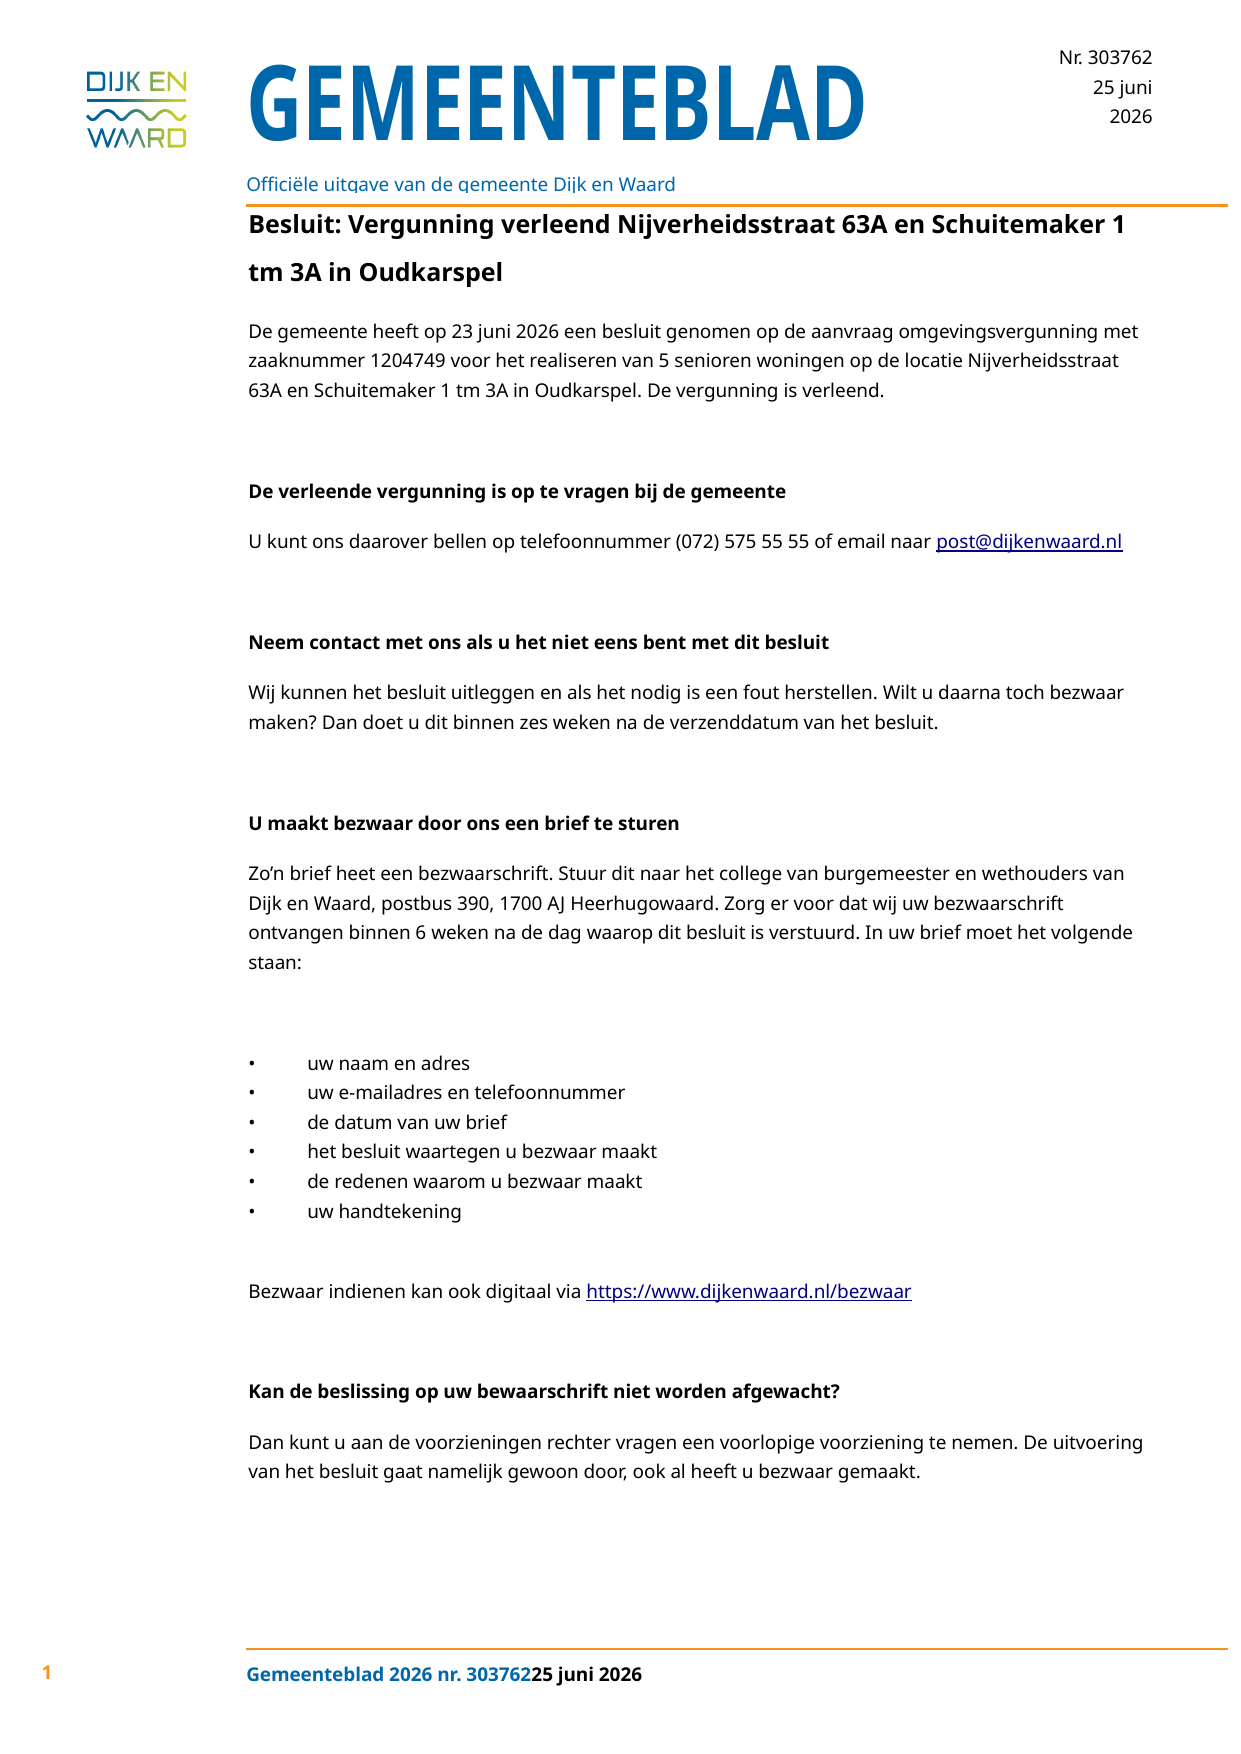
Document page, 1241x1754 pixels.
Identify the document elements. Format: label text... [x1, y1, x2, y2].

list uw handtekening [248, 1198, 1152, 1224]
text Bezwaar indienen kan ook digitaal via https://www.dijkenwaard.nl/bezwaar [248, 1278, 1152, 1304]
text U maakt bezwaar door ons een brief te sturen [248, 810, 1152, 836]
list het besluit waartegen u bezwaar maakt [248, 1139, 1152, 1164]
text De gemeente heeft op 23 juni 2026 een besluit genomen op de aanvraag omgevingsvergunning met zaaknummer 1204749 voor het realiseren van 5 senioren woningen op de locatie Nijverheidsstraat 63A en Schuitemaker 1 tm 3A in Oudkarspel. De vergunning is verleend. [248, 318, 1152, 403]
text De verleende vergunning is op te vragen bij de gemeente [248, 478, 1152, 504]
text Besluit: Vergunning verleend Nijverheidsstraat 63A en Schuitemaker 1 tm 3A in Oudkarspel [248, 207, 1152, 288]
text Dan kunt u aan de voorzieningen rechter vragen een voorlopige voorziening te nemen. De uitvoering van het besluit gaat namelijk gewoon door, ook al heeft u bezwaar gemaakt. [248, 1429, 1152, 1484]
text Kan de beslissing op uw bewaarschrift niet worden afgewacht? [248, 1379, 1152, 1404]
list de datum van uw brief [248, 1109, 1152, 1135]
picture [41, 47, 231, 172]
list uw naam en adres [248, 1050, 1152, 1076]
text Neem contact met ons als u het niet eens bent met dit besluit [248, 629, 1152, 655]
list uw e-mailadres en telefoonnummer [248, 1079, 1152, 1105]
text Zo’n brief heet een bezwaarschrift. Stuur dit naar het college van burgemeester en wethouders van Dijk en Waard, postbus 390, 1700 AJ Heerhugowaard. Zorg er voor dat wij uw bezwaarschrift ontvangen binnen 6 weken na de dag waarop dit besluit is verstuurd. In uw brief moet het volgende staan: [248, 860, 1152, 975]
text U kunt ons daarover bellen op telefoonnummer (072) 575 55 55 of email naar post@dijkenwaard.nl [248, 528, 1152, 554]
text Wij kunnen het besluit uitleggen en als het nodig is een fout herstellen. Wilt u daarna toch bezwaar maken? Dan doet u dit binnen zes weken na de verzenddatum van het besluit. [248, 679, 1152, 735]
list de redenen waarom u bezwaar maakt [248, 1168, 1152, 1194]
